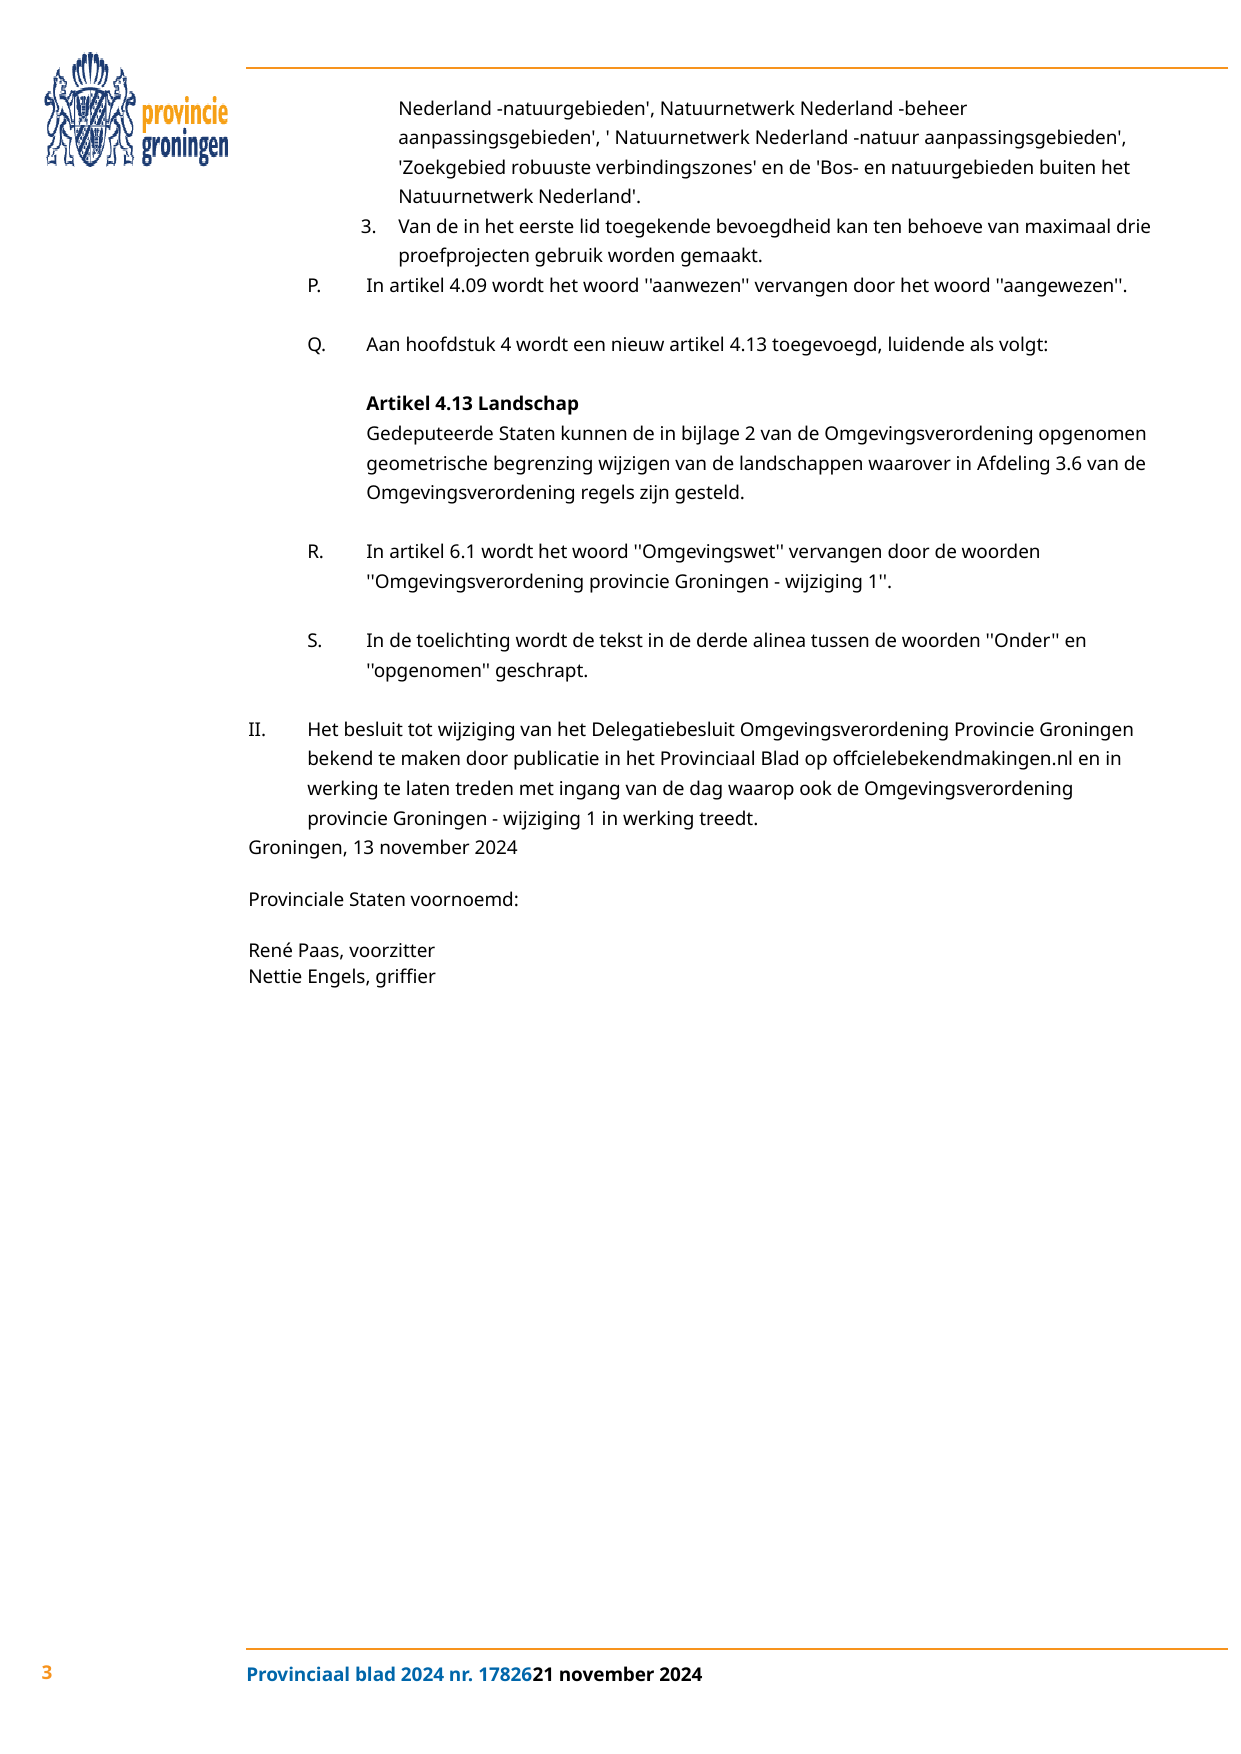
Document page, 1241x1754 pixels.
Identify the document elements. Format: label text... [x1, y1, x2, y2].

list In de toelichting wordt de tekst in de derde alinea tussen de woorden ''Onder'' en ''opgenomen'' geschrapt. [307, 627, 1152, 683]
text René Paas, voorzitter [248, 937, 1152, 963]
list Het besluit tot wijziging van het Delegatiebesluit Omgevingsverordening Provincie Groningen bekend te maken door publicatie in het Provinciaal Blad op offcielebekendmakingen.nl en in werking te laten treden met ingang van de dag waarop ook de Omgevingsverordening provincie Groningen - wijziging 1 in werking treedt. [248, 716, 1152, 831]
text Provinciale Staten voornoemd: [248, 886, 1152, 912]
list Artikel 4.13 Landschap [307, 391, 1152, 416]
list Van de in het eerste lid toegekende bevoegdheid kan ten behoeve van maximaal drie proefprojecten gebruik worden gemaakt. [361, 213, 1152, 268]
list Aan hoofdstuk 4 wordt een nieuw artikel 4.13 toegevoegd, luidende als volgt: [307, 331, 1152, 357]
text Nettie Engels, griffier [248, 963, 1152, 989]
list Nederland -natuurgebieden', Natuurnetwerk Nederland -beheer aanpassingsgebieden', ' Natuurnetwerk Nederland -natuur aanpassingsgebieden', 'Zoekgebied robuuste verbindingszones' en de 'Bos- en natuurgebieden buiten het Natuurnetwerk Nederland'. [361, 95, 1152, 209]
list In artikel 6.1 wordt het woord ''Omgevingswet'' vervangen door de woorden ''Omgevingsverordening provincie Groningen - wijziging 1''. [307, 538, 1152, 594]
text Groningen, 13 november 2024 [248, 834, 1152, 860]
list In artikel 4.09 wordt het woord ''aanwezen'' vervangen door het woord ''aangewezen''. [307, 272, 1152, 298]
picture [41, 47, 231, 172]
list Gedeputeerde Staten kunnen de in bijlage 2 van de Omgevingsverordening opgenomen geometrische begrenzing wijzigen van de landschappen waarover in Afdeling 3.6 van de Omgevingsverordening regels zijn gesteld. [307, 420, 1152, 505]
